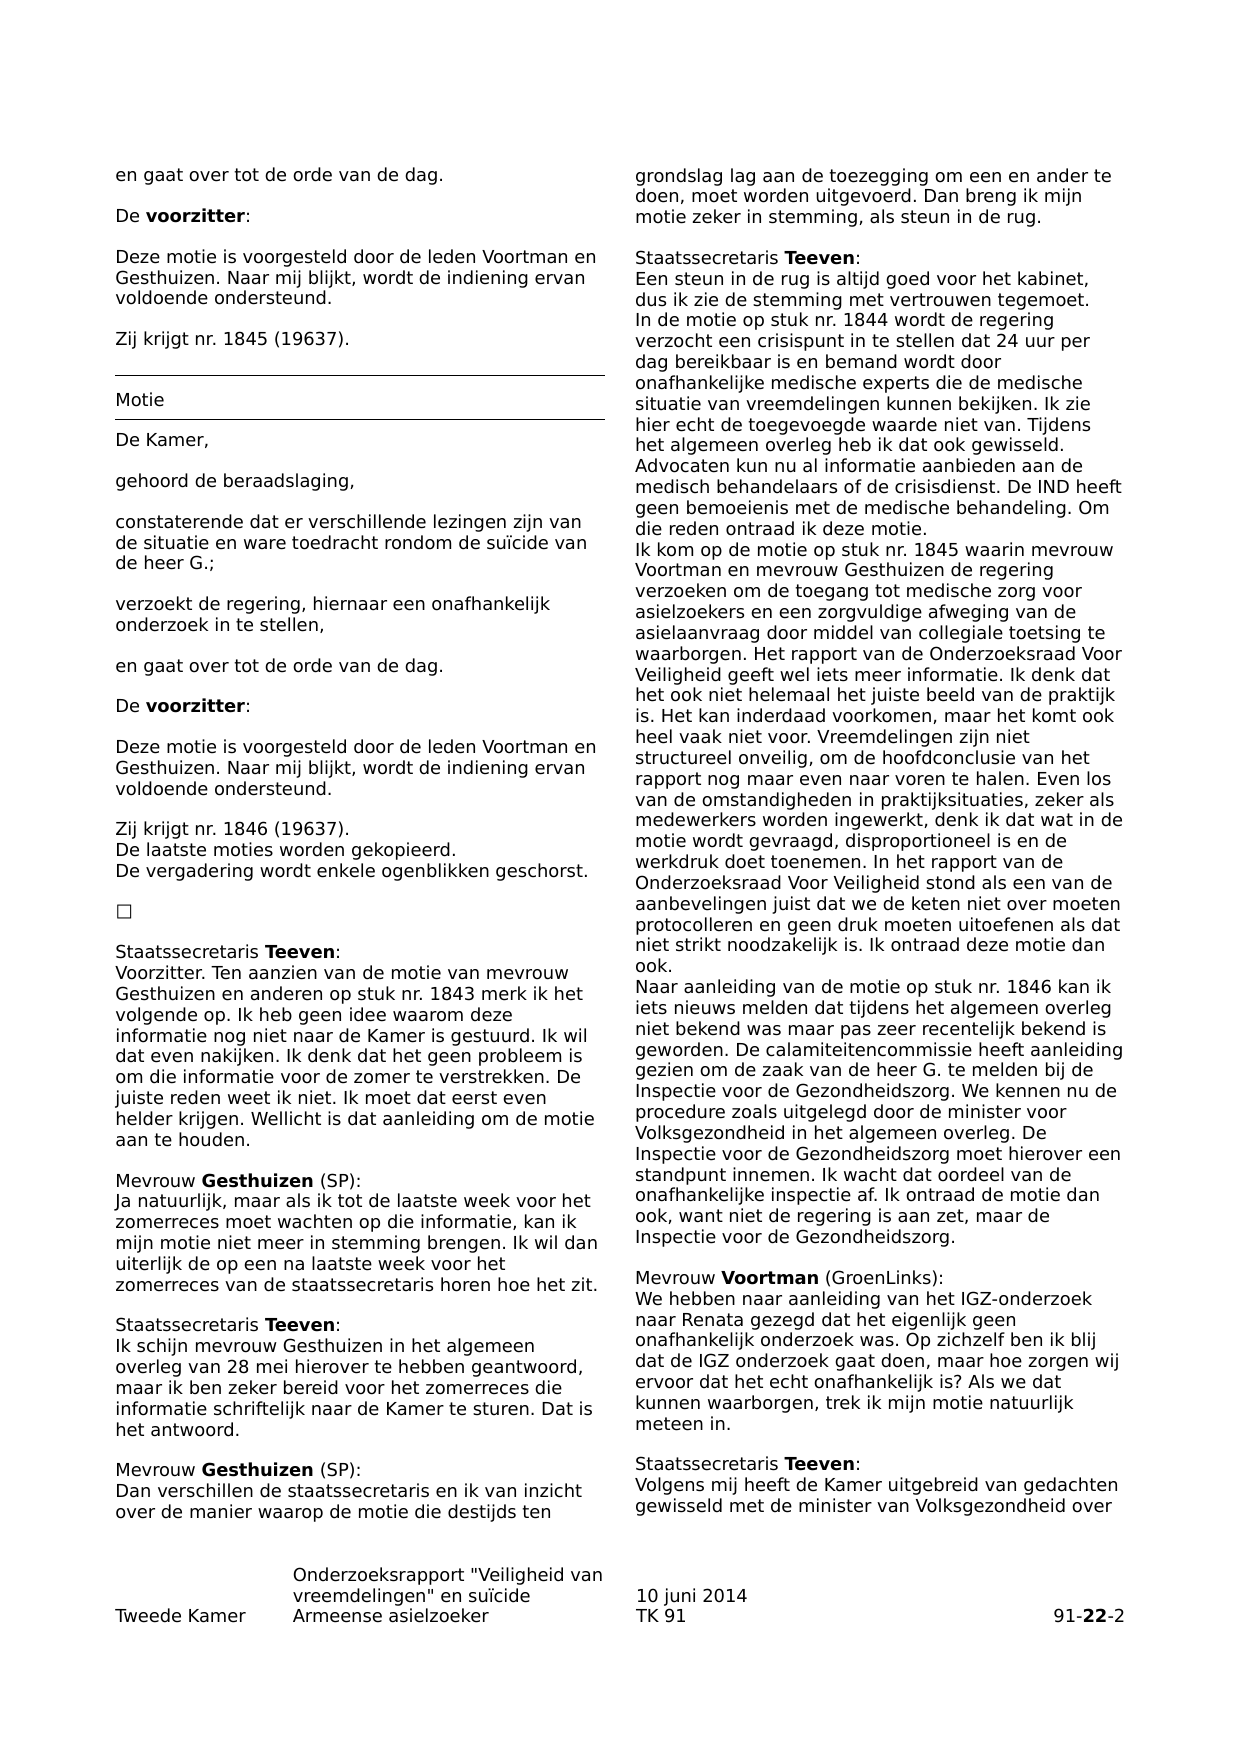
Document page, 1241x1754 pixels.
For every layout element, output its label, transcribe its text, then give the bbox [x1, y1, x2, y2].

text ⬜ [115, 901, 605, 922]
text Staatssecretaris Teeven: [115, 942, 605, 963]
text In de motie op stuk nr. 1844 wordt de regering verzocht een crisispunt in te stellen dat 24 uur per dag bereikbaar is en bemand wordt door onafhankelijke medische experts die de medische situatie van vreemdelingen kunnen bekijken. Ik zie hier echt de toegevoegde waarde niet van. Tijdens het algemeen overleg heb ik dat ook gewisseld. Advocaten kun nu al informatie aanbieden aan de medisch behandelaars of de crisisdienst. De IND heeft geen bemoeienis met de medische behandeling. Om die reden ontraad ik deze motie. [635, 310, 1125, 539]
text Ik kom op de motie op stuk nr. 1845 waarin mevrouw Voortman en mevrouw Gesthuizen de regering verzoeken om de toegang tot medische zorg voor asielzoekers en een zorgvuldige afweging van de asielaanvraag door middel van collegiale toetsing te waarborgen. Het rapport van de Onderzoeksraad Voor Veiligheid geeft wel iets meer informatie. Ik denk dat het ook niet helemaal het juiste beeld van de praktijk is. Het kan inderdaad voorkomen, maar het komt ook heel vaak niet voor. Vreemdelingen zijn niet structureel onveilig, om de hoofdconclusie van het rapport nog maar even naar voren te halen. Even los van de omstandigheden in praktijksituaties, zeker als medewerkers worden ingewerkt, denk ik dat wat in de motie wordt gevraagd, disproportioneel is en de werkdruk doet toenemen. In het rapport van de Onderzoeksraad Voor Veiligheid stond als een van de aanbevelingen juist dat we de keten niet over moeten protocolleren en geen druk moeten uitoefenen als dat niet strikt noodzakelijk is. Ik ontraad deze motie dan ook. [635, 539, 1125, 977]
text Staatssecretaris Teeven: [635, 1454, 1125, 1475]
text Voorzitter. Ten aanzien van de motie van mevrouw Gesthuizen en anderen op stuk nr. 1843 merk ik het volgende op. Ik heb geen idee waarom deze informatie nog niet naar de Kamer is gestuurd. Ik wil dat even nakijken. Ik denk dat het geen probleem is om die informatie voor de zomer te verstrekken. De juiste reden weet ik niet. Ik moet dat eerst even helder krijgen. Wellicht is dat aanleiding om de motie aan te houden. [115, 963, 605, 1150]
text Mevrouw Gesthuizen (SP): [115, 1170, 605, 1191]
text Deze motie is voorgesteld door de leden Voortman en Gesthuizen. Naar mij blijkt, wordt de indiening ervan voldoende ondersteund. [115, 737, 605, 799]
text Een steun in de rug is altijd goed voor het kabinet, dus ik zie de stemming met vertrouwen tegemoet. [635, 268, 1125, 310]
text en gaat over tot de orde van de dag. [115, 655, 605, 676]
text De voorzitter: [115, 206, 605, 227]
text gehoord de beraadslaging, [115, 471, 605, 492]
text Motie [115, 389, 605, 410]
text grondslag lag aan de toezegging om een en ander te doen, moet worden uitgevoerd. Dan breng ik mijn motie zeker in stemming, als steun in de rug. [635, 165, 1125, 228]
text Deze motie is voorgesteld door de leden Voortman en Gesthuizen. Naar mij blijkt, wordt de indiening ervan voldoende ondersteund. [115, 247, 605, 309]
text We hebben naar aanleiding van het IGZ-onderzoek naar Renata gezegd dat het eigenlijk geen onafhankelijk onderzoek was. Op zichzelf ben ik blij dat de IGZ onderzoek gaat doen, maar hoe zorgen wij ervoor dat het echt onafhankelijk is? Als we dat kunnen waarborgen, trek ik mijn motie natuurlijk meteen in. [635, 1288, 1125, 1434]
text De laatste moties worden gekopieerd. [115, 840, 605, 861]
text Staatssecretaris Teeven: [635, 248, 1125, 268]
text verzoekt de regering, hiernaar een onafhankelijk onderzoek in te stellen, [115, 594, 605, 635]
text Mevrouw Voortman (GroenLinks): [635, 1268, 1125, 1288]
text Ja natuurlijk, maar als ik tot de laatste week voor het zomerreces moet wachten op die informatie, kan ik mijn motie niet meer in stemming brengen. Ik wil dan uiterlijk de op een na laatste week voor het zomerreces van de staatssecretaris horen hoe het zit. [115, 1191, 605, 1295]
text Staatssecretaris Teeven: [115, 1315, 605, 1336]
text Zij krijgt nr. 1846 (19637). [115, 819, 605, 840]
text Dan verschillen de staatssecretaris en ik van inzicht over de manier waarop de motie die destijds ten [115, 1481, 605, 1523]
text constaterende dat er verschillende lezingen zijn van de situatie en ware toedracht rondom de suïcide van de heer G.; [115, 512, 605, 574]
text Volgens mij heeft de Kamer uitgebreid van gedachten gewisseld met de minister van Volksgezondheid over [635, 1475, 1125, 1517]
text Ik schijn mevrouw Gesthuizen in het algemeen overleg van 28 mei hierover te hebben geantwoord, maar ik ben zeker bereid voor het zomerreces die informatie schriftelijk naar de Kamer te sturen. Dat is het antwoord. [115, 1336, 605, 1440]
text De Kamer, [115, 430, 605, 451]
text en gaat over tot de orde van de dag. [115, 165, 605, 186]
text De vergadering wordt enkele ogenblikken geschorst. [115, 861, 605, 881]
text Naar aanleiding van de motie op stuk nr. 1846 kan ik iets nieuws melden dat tijdens het algemeen overleg niet bekend was maar pas zeer recentelijk bekend is geworden. De calamiteitencommissie heeft aanleiding gezien om de zaak van de heer G. te melden bij de Inspectie voor de Gezondheidszorg. We kennen nu de procedure zoals uitgelegd door de minister voor Volksgezondheid in het algemeen overleg. De Inspectie voor de Gezondheidszorg moet hierover een standpunt innemen. Ik wacht dat oordeel van de onafhankelijke inspectie af. Ik ontraad de motie dan ook, want niet de regering is aan zet, maar de Inspectie voor de Gezondheidszorg. [635, 977, 1125, 1248]
text Mevrouw Gesthuizen (SP): [115, 1460, 605, 1481]
text Zij krijgt nr. 1845 (19637). [115, 329, 605, 350]
text De voorzitter: [115, 696, 605, 717]
